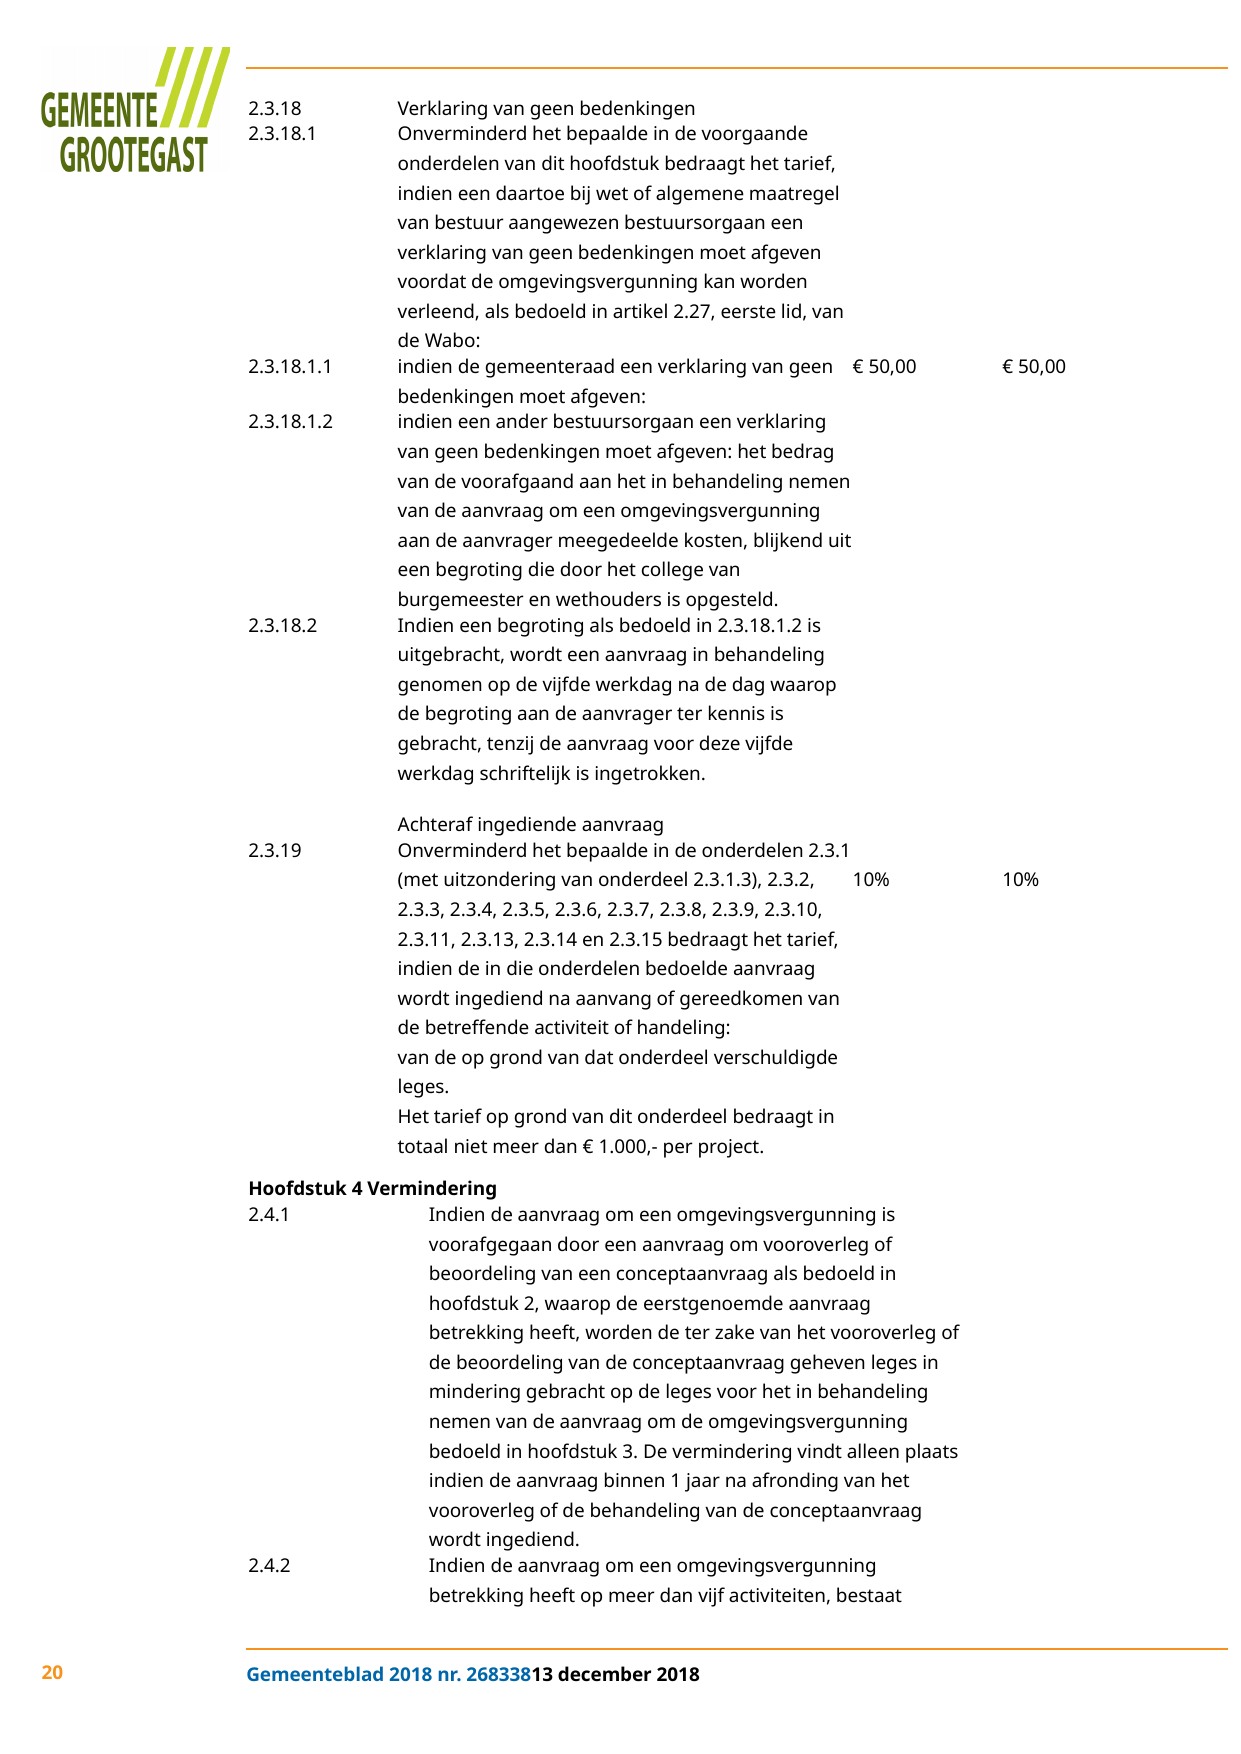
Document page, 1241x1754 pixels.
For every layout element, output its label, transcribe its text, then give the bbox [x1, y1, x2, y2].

table_cell 10% [853, 837, 1002, 1158]
table_cell € 50,00 [1002, 353, 1152, 409]
table_cell 2.3.18.1 [248, 121, 397, 353]
table_header Indien de aanvraag om een omgevingsvergunning is voorafgegaan door een aanvraag om vooroverleg of beoordeling van een conceptaanvraag als bedoeld in hoofdstuk 2, waarop de eerstgenoemde aanvraag betrekking heeft, worden de ter zake van het vooroverleg of de beoordeling van de conceptaanvraag geheven leges in mindering gebracht op de leges voor het in behandeling nemen van de aanvraag om de omgevingsvergunning bedoeld in hoofdstuk 3. De vermindering vindt alleen plaats indien de aanvraag binnen 1 jaar na afronding van het vooroverleg of de behandeling van de conceptaanvraag wordt ingediend. [429, 1201, 971, 1552]
table_cell [248, 786, 397, 811]
table_cell 10% [1002, 837, 1152, 1158]
table_cell Achteraf ingediende aanvraag [398, 811, 852, 837]
table_cell 2.3.18.2 [248, 612, 397, 786]
table_cell indien een ander bestuursorgaan een verklaring van geen bedenkingen moet afgeven: het bedrag van de voorafgaand aan het in behandeling nemen van de aanvraag om een omgevingsvergunning aan de aanvrager meegedeelde kosten, blijkend uit een begroting die door het college van burgemeester en wethouders is opgesteld. [398, 409, 852, 612]
table_cell 2.3.18.1.1 [248, 353, 397, 409]
table_cell [853, 612, 1002, 786]
table_cell 2.3.18 [248, 95, 397, 121]
table_cell € 50,00 [853, 353, 1002, 409]
table_cell 2.4.2 [248, 1552, 429, 1608]
table_cell [1002, 409, 1152, 612]
table_cell [853, 121, 1002, 353]
table_cell 2.3.19 [248, 837, 397, 1158]
text Hoofdstuk 4 Vermindering [248, 1175, 1152, 1201]
table_cell [398, 786, 852, 811]
table_cell [853, 409, 1002, 612]
table_cell Verklaring van geen bedenkingen [398, 95, 852, 121]
table_cell Onverminderd het bepaalde in de onderdelen 2.3.1 (met uitzondering van onderdeel 2.3.1.3), 2.3.2, 2.3.3, 2.3.4, 2.3.5, 2.3.6, 2.3.7, 2.3.8, 2.3.9, 2.3.10, 2.3.11, 2.3.13, 2.3.14 en 2.3.15 bedraagt het tarief, indien de in die onderdelen bedoelde aanvraag wordt ingediend na aanvang of gereedkomen van de betreffende activiteit of handeling: van de op grond van dat onderdeel verschuldigde leges. Het tarief op grond van dit onderdeel bedraagt in totaal niet meer dan € 1.000,- per project. [398, 837, 852, 1158]
table_cell [853, 95, 1002, 121]
table_cell Indien de aanvraag om een omgevingsvergunning betrekking heeft op meer dan vijf activiteiten, bestaat [429, 1552, 971, 1608]
table_header [971, 1201, 1152, 1552]
picture [41, 47, 231, 172]
table_cell [1002, 95, 1152, 121]
table_cell [1002, 121, 1152, 353]
table_cell 2.3.18.1.2 [248, 409, 397, 612]
table_cell indien de gemeenteraad een verklaring van geen bedenkingen moet afgeven: [398, 353, 852, 409]
table_header 2.4.1 [248, 1201, 429, 1552]
table_cell [1002, 786, 1152, 811]
table_cell [248, 811, 397, 837]
table_cell [1002, 811, 1152, 837]
table_cell [853, 811, 1002, 837]
table_cell [853, 786, 1002, 811]
table_cell Onverminderd het bepaalde in de voorgaande onderdelen van dit hoofdstuk bedraagt het tarief, indien een daartoe bij wet of algemene maatregel van bestuur aangewezen bestuursorgaan een verklaring van geen bedenkingen moet afgeven voordat de omgevingsvergunning kan worden verleend, als bedoeld in artikel 2.27, eerste lid, van de Wabo: [398, 121, 852, 353]
table_cell Indien een begroting als bedoeld in 2.3.18.1.2 is uitgebracht, wordt een aanvraag in behandeling genomen op de vijfde werkdag na de dag waarop de begroting aan de aanvrager ter kennis is gebracht, tenzij de aanvraag voor deze vijfde werkdag schriftelijk is ingetrokken. [398, 612, 852, 786]
table_cell [971, 1552, 1152, 1608]
table_cell [1002, 612, 1152, 786]
